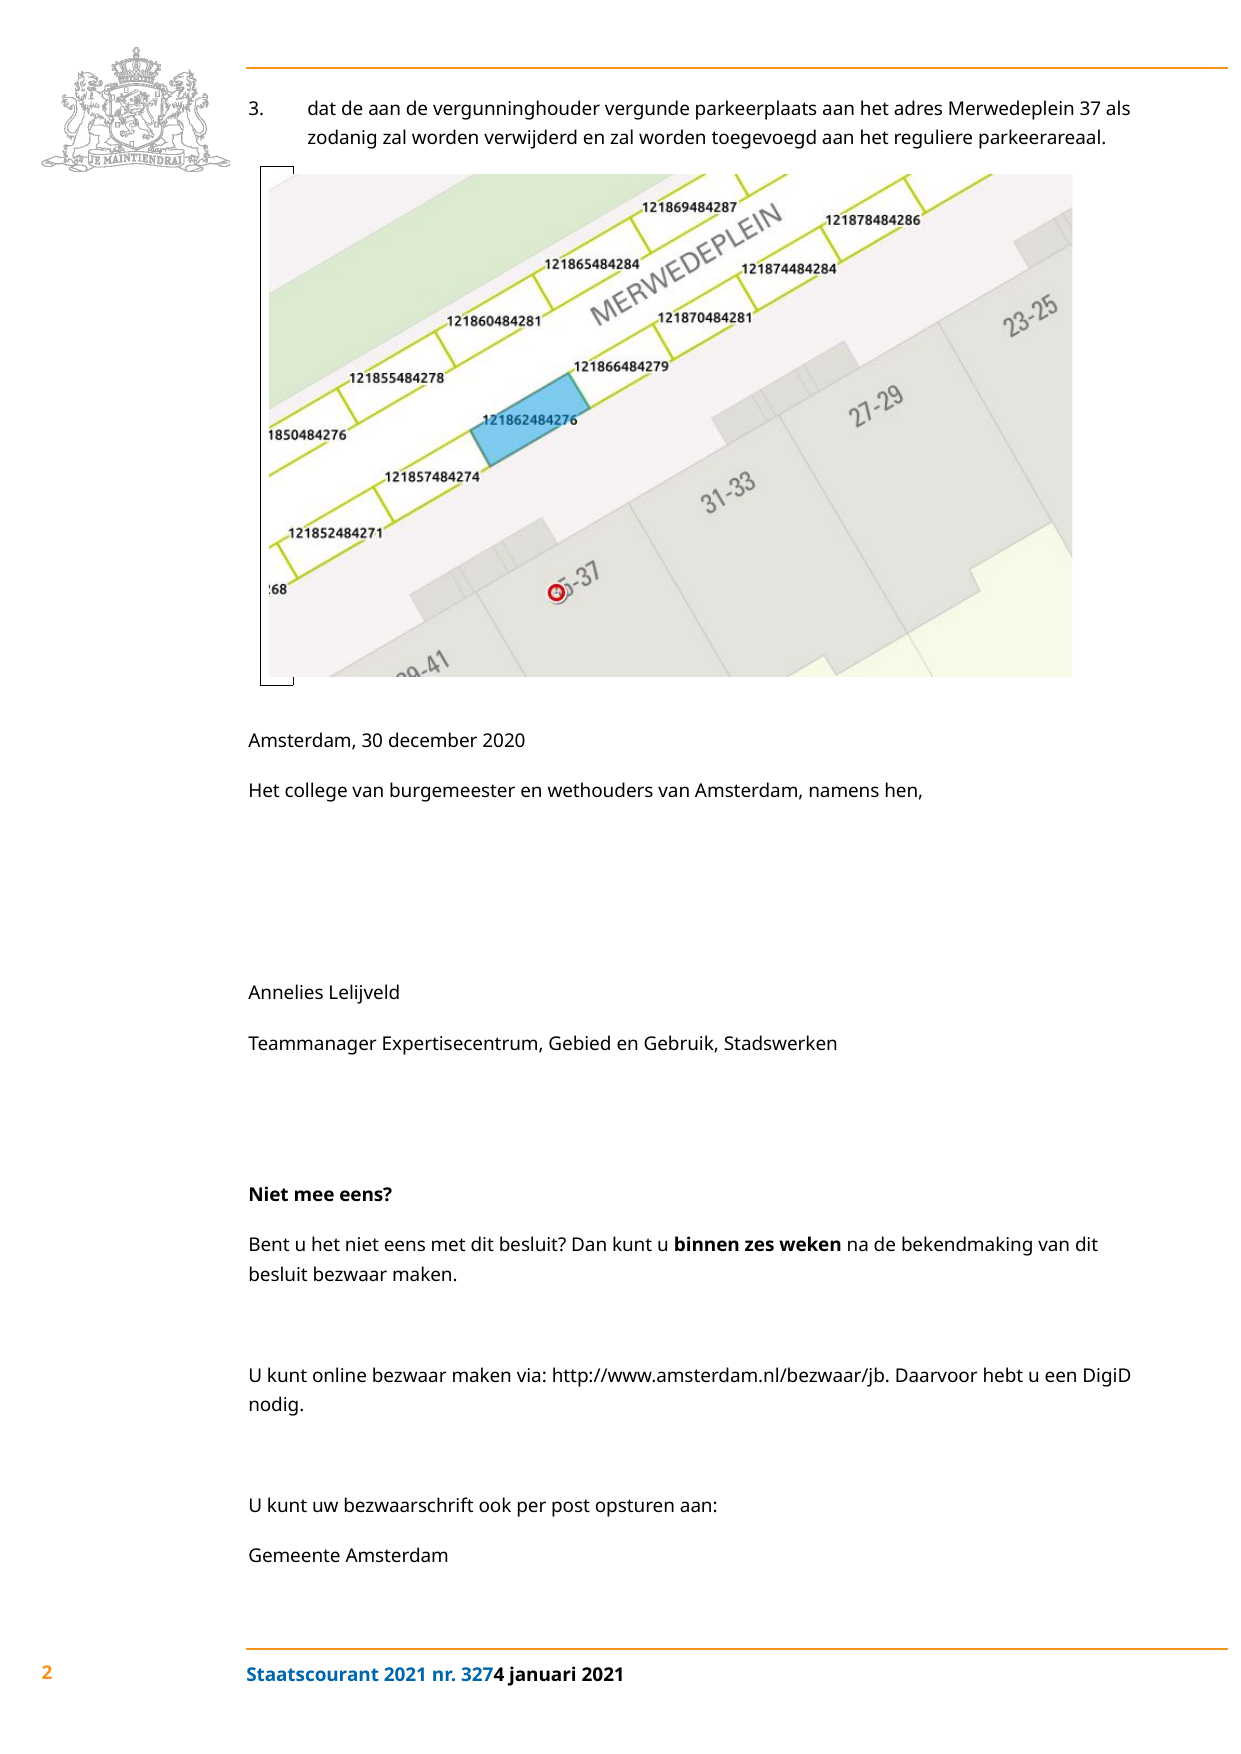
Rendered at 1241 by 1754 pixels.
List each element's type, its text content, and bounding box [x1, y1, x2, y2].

text Gemeente Amsterdam [248, 1543, 1152, 1568]
picture [41, 47, 231, 172]
text Teammanager Expertisecentrum, Gebied en Gebruik, Stadswerken [248, 1030, 1152, 1056]
text Amsterdam, 30 december 2020 [248, 727, 1152, 753]
text U kunt uw bezwaarschrift ook per post opsturen aan: [248, 1492, 1152, 1518]
text Het college van burgemeester en wethouders van Amsterdam, namens hen, [248, 778, 1152, 803]
list dat de aan de vergunninghouder vergunde parkeerplaats aan het adres Merwedeplein 37 als zodanig zal worden verwijderd en zal worden toegevoegd aan het reguliere parkeerareaal. [248, 95, 1152, 150]
text Niet mee eens? [248, 1181, 1152, 1207]
text U kunt online bezwaar maken via: http://www.amsterdam.nl/bezwaar/jb. Daarvoor hebt u een DigiD nodig. [248, 1362, 1152, 1417]
picture [268, 174, 1073, 677]
text Annelies Lelijveld [248, 979, 1152, 1005]
text Bent u het niet eens met dit besluit? Dan kunt u binnen zes weken na de bekendmaking van dit besluit bezwaar maken. [248, 1231, 1152, 1287]
